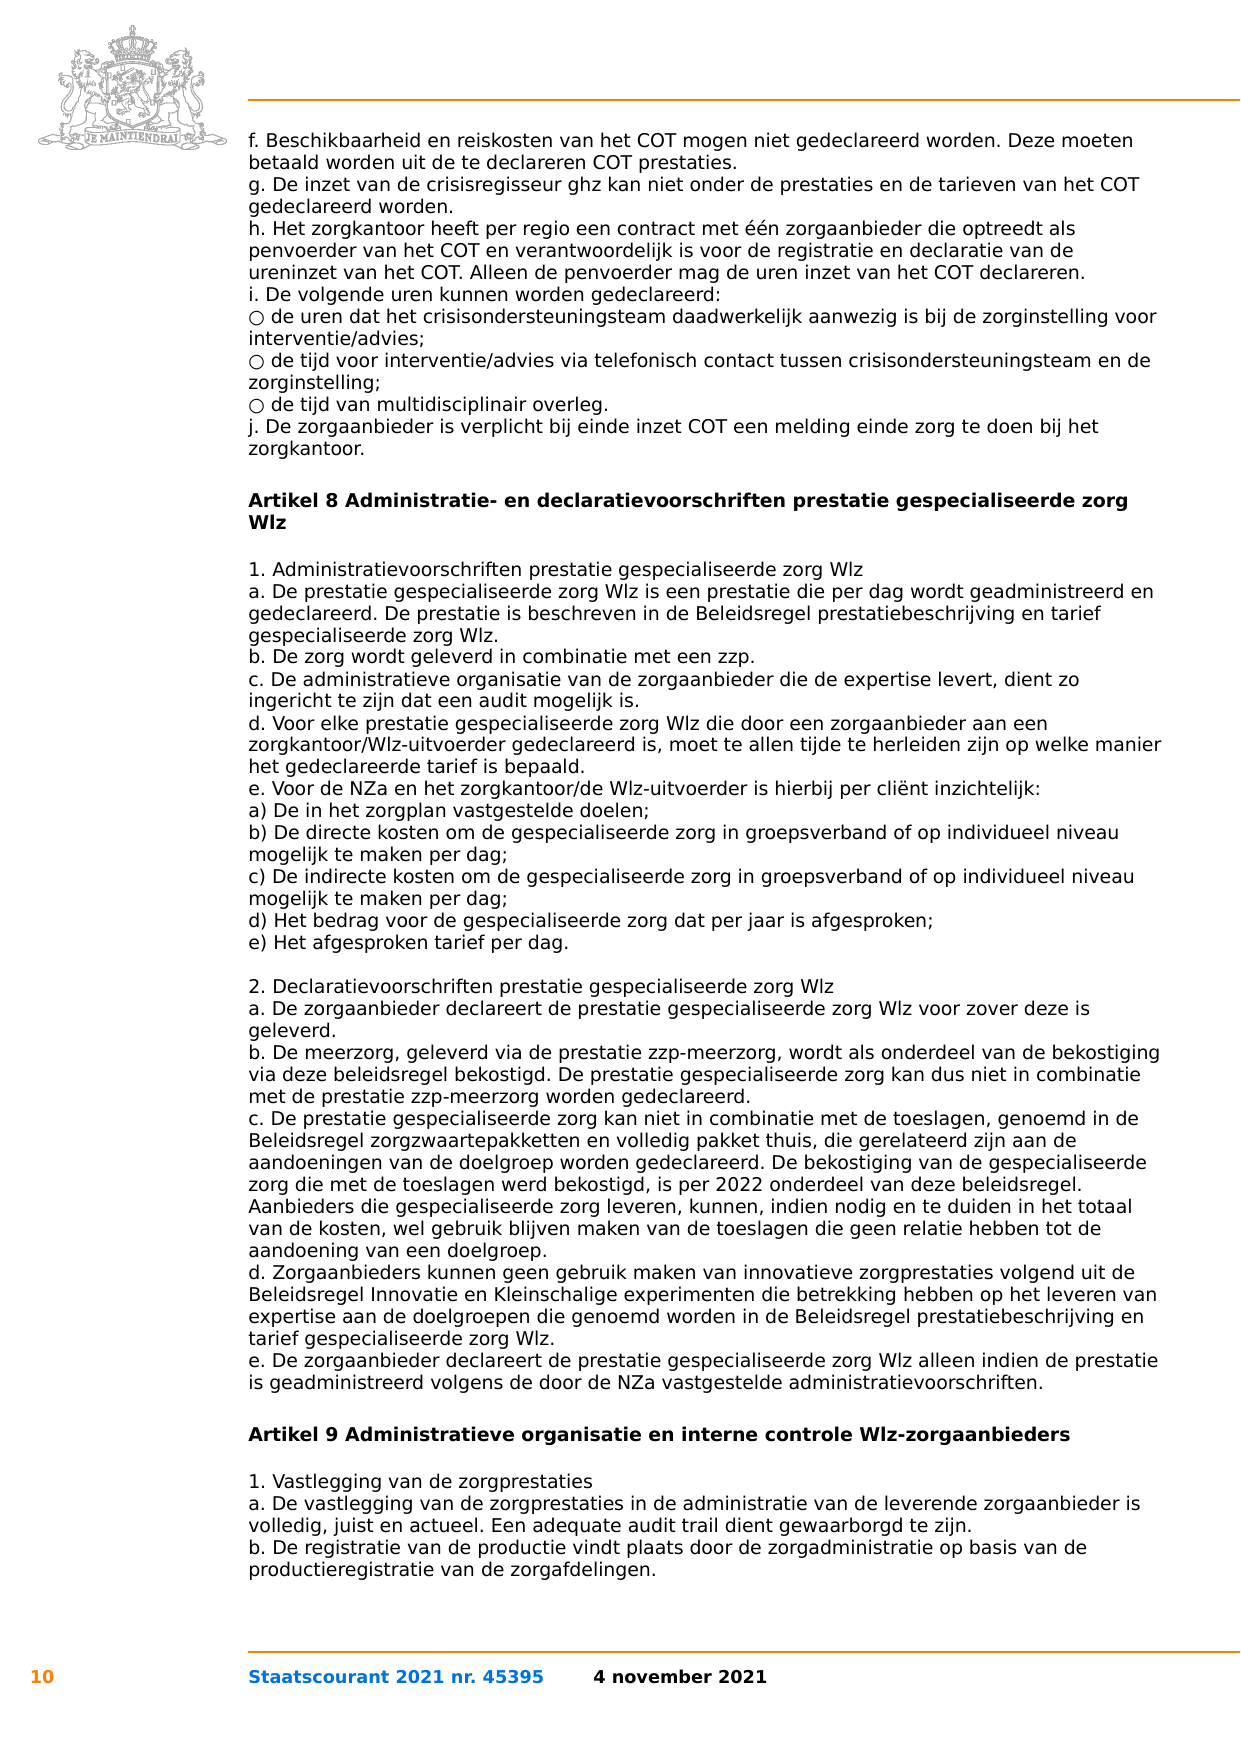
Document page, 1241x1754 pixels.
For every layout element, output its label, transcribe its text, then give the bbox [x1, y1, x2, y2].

text g. De inzet van de crisisregisseur ghz kan niet onder de prestaties en de tarieven van het COT gedeclareerd worden. [248, 174, 1163, 218]
text a. De prestatie gespecialiseerde zorg Wlz is een prestatie die per dag wordt geadministreerd en gedeclareerd. De prestatie is beschreven in de Beleidsregel prestatiebeschrijving en tarief gespecialiseerde zorg Wlz. [248, 581, 1163, 646]
text f. Beschikbaarheid en reiskosten van het COT mogen niet gedeclareerd worden. Deze moeten betaald worden uit de te declareren COT prestaties. [248, 130, 1163, 174]
text c. De prestatie gespecialiseerde zorg kan niet in combinatie met de toeslagen, genoemd in de Beleidsregel zorgzwaartepakketten en volledig pakket thuis, die gerelateerd zijn aan de aandoeningen van de doelgroep worden gedeclareerd. De bekostiging van de gespecialiseerde zorg die met de toeslagen werd bekostigd, is per 2022 onderdeel van deze beleidsregel. [248, 1108, 1163, 1196]
subtitle Artikel 9 Administratieve organisatie en interne controle Wlz-zorgaanbieders [248, 1424, 1163, 1446]
text i. De volgende uren kunnen worden gedeclareerd: [248, 284, 1163, 306]
text c) De indirecte kosten om de gespecialiseerde zorg in groepsverband of op individueel niveau mogelijk te maken per dag; [248, 866, 1163, 910]
text ○ de uren dat het crisisondersteuningsteam daadwerkelijk aanwezig is bij de zorginstelling voor interventie/advies; [248, 306, 1163, 350]
text b. De zorg wordt geleverd in combinatie met een zzp. [248, 646, 1163, 668]
text 2. Declaratievoorschriften prestatie gespecialiseerde zorg Wlz [248, 976, 1163, 998]
text a) De in het zorgplan vastgestelde doelen; [248, 800, 1163, 822]
picture [38, 25, 227, 150]
text a. De vastlegging van de zorgprestaties in de administratie van de leverende zorgaanbieder is volledig, juist en actueel. Een adequate audit trail dient gewaarborgd te zijn. [248, 1493, 1163, 1537]
text d. Zorgaanbieders kunnen geen gebruik maken van innovatieve zorgprestaties volgend uit de Beleidsregel Innovatie en Kleinschalige experimenten die betrekking hebben op het leveren van expertise aan de doelgroepen die genoemd worden in de Beleidsregel prestatiebeschrijving en tarief gespecialiseerde zorg Wlz. [248, 1262, 1163, 1350]
text c. De administratieve organisatie van de zorgaanbieder die de expertise levert, dient zo ingericht te zijn dat een audit mogelijk is. [248, 668, 1163, 712]
text b) De directe kosten om de gespecialiseerde zorg in groepsverband of op individueel niveau mogelijk te maken per dag; [248, 822, 1163, 866]
text ○ de tijd voor interventie/advies via telefonisch contact tussen crisisondersteuningsteam en de zorginstelling; [248, 350, 1163, 394]
text e. Voor de NZa en het zorgkantoor/de Wlz-uitvoerder is hierbij per cliënt inzichtelijk: [248, 778, 1163, 800]
text h. Het zorgkantoor heeft per regio een contract met één zorgaanbieder die optreedt als penvoerder van het COT en verantwoordelijk is voor de registratie en declaratie van de ureninzet van het COT. Alleen de penvoerder mag de uren inzet van het COT declareren. [248, 218, 1163, 284]
text d) Het bedrag voor de gespecialiseerde zorg dat per jaar is afgesproken; [248, 910, 1163, 932]
text ○ de tijd van multidisciplinair overleg. [248, 394, 1163, 416]
text b. De registratie van de productie vindt plaats door de zorgadministratie op basis van de productieregistratie van de zorgafdelingen. [248, 1537, 1163, 1581]
text e) Het afgesproken tarief per dag. [248, 932, 1163, 954]
text 1. Vastlegging van de zorgprestaties [248, 1471, 1163, 1493]
text b. De meerzorg, geleverd via de prestatie zzp-meerzorg, wordt als onderdeel van de bekostiging via deze beleidsregel bekostigd. De prestatie gespecialiseerde zorg kan dus niet in combinatie met de prestatie zzp-meerzorg worden gedeclareerd. [248, 1042, 1163, 1108]
text d. Voor elke prestatie gespecialiseerde zorg Wlz die door een zorgaanbieder aan een zorgkantoor/Wlz-uitvoerder gedeclareerd is, moet te allen tijde te herleiden zijn op welke manier het gedeclareerde tarief is bepaald. [248, 712, 1163, 778]
subtitle Artikel 8 Administratie- en declaratievoorschriften prestatie gespecialiseerde zorg Wlz [248, 489, 1163, 533]
text Aanbieders die gespecialiseerde zorg leveren, kunnen, indien nodig en te duiden in het totaal van de kosten, wel gebruik blijven maken van de toeslagen die geen relatie hebben tot de aandoening van een doelgroep. [248, 1196, 1163, 1262]
text a. De zorgaanbieder declareert de prestatie gespecialiseerde zorg Wlz voor zover deze is geleverd. [248, 998, 1163, 1042]
text j. De zorgaanbieder is verplicht bij einde inzet COT een melding einde zorg te doen bij het zorgkantoor. [248, 416, 1163, 459]
text e. De zorgaanbieder declareert de prestatie gespecialiseerde zorg Wlz alleen indien de prestatie is geadministreerd volgens de door de NZa vastgestelde administratievoorschriften. [248, 1350, 1163, 1394]
text 1. Administratievoorschriften prestatie gespecialiseerde zorg Wlz [248, 558, 1163, 581]
